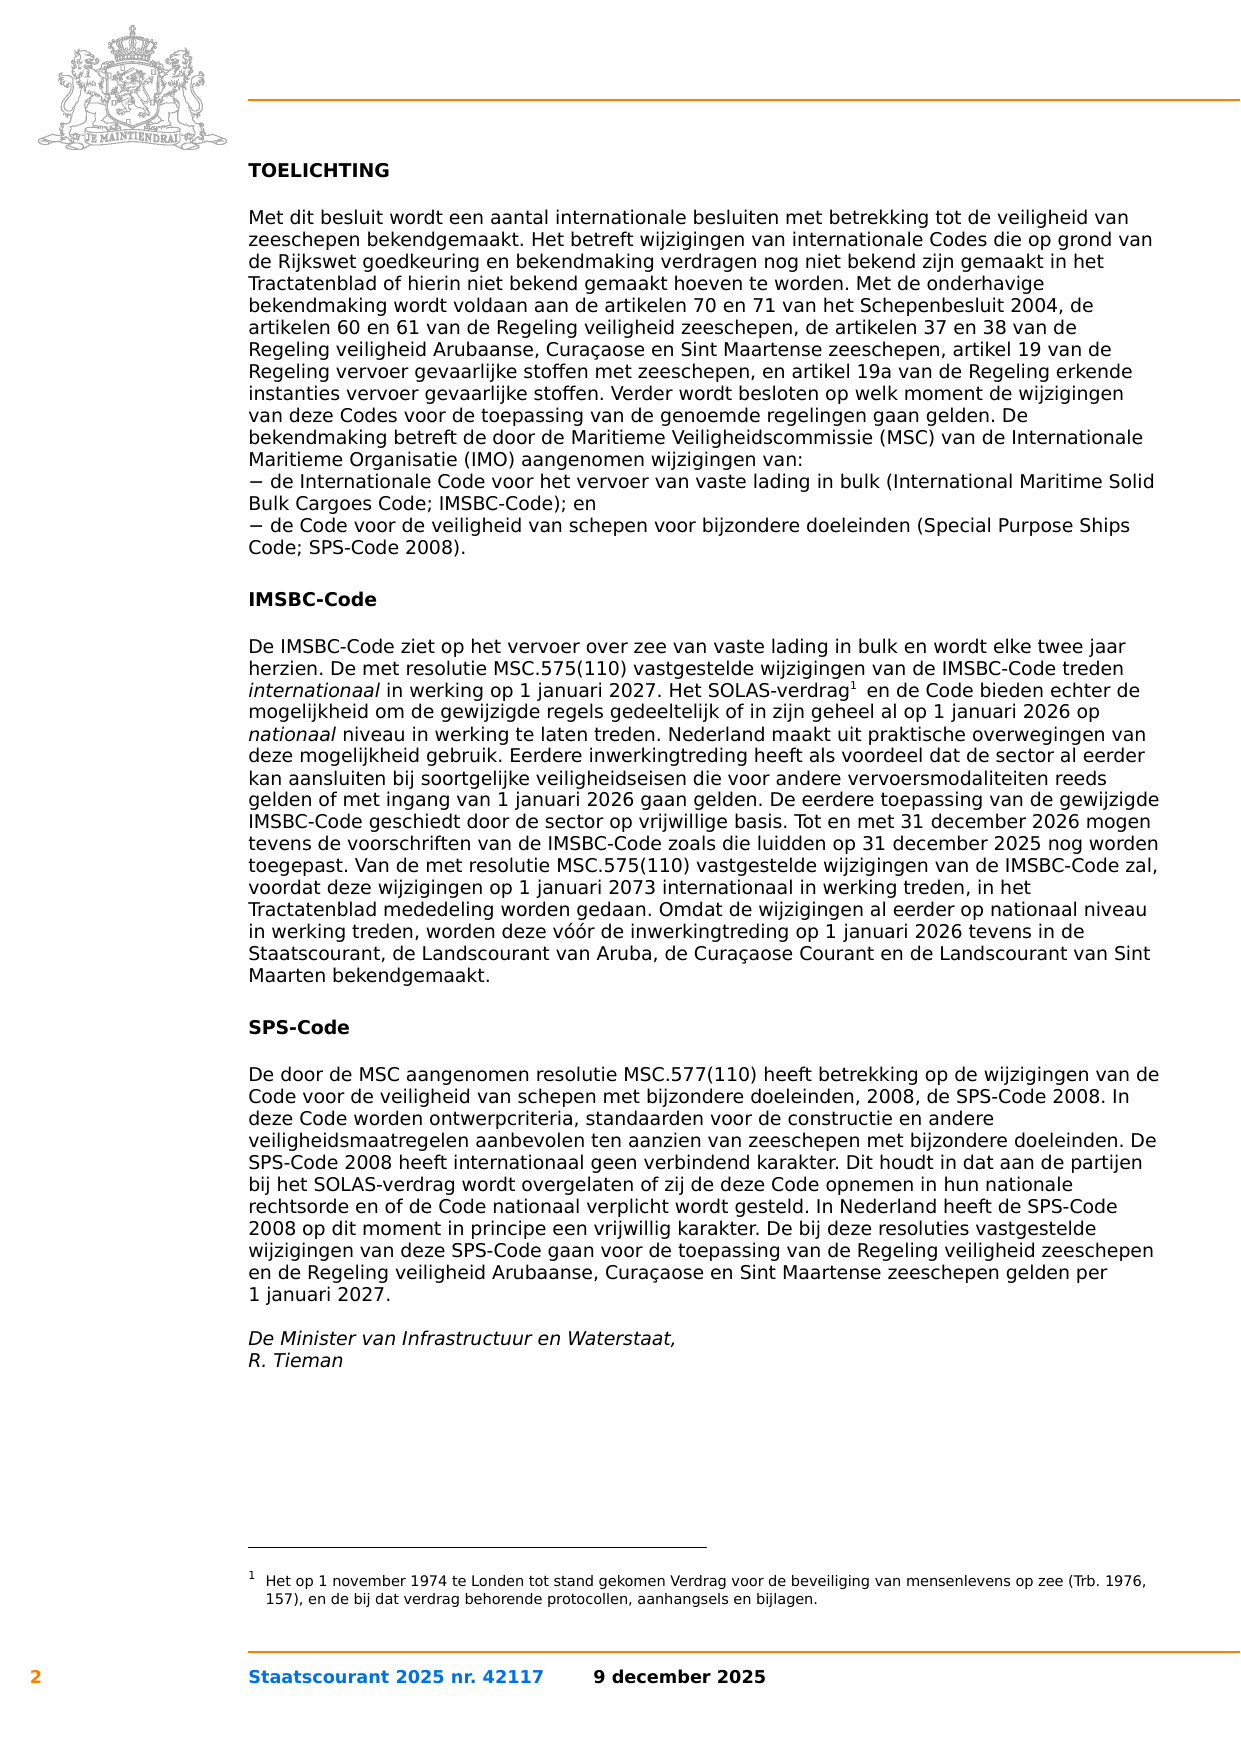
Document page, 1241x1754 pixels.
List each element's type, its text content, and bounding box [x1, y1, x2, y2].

text De door de MSC aangenomen resolutie MSC.577(110) heeft betrekking op de wijzigingen van de Code voor de veiligheid van schepen met bijzondere doeleinden, 2008, de SPS-Code 2008. In deze Code worden ontwerpcriteria, standaarden voor de constructie en andere veiligheidsmaatregelen aanbevolen ten aanzien van zeeschepen met bijzondere doeleinden. De SPS-Code 2008 heeft internationaal geen verbindend karakter. Dit houdt in dat aan de partijen bij het SOLAS-verdrag wordt overgelaten of zij de deze Code opnemen in hun nationale rechtsorde en of de Code nationaal verplicht wordt gesteld. In Nederland heeft de SPS-Code 2008 op dit moment in principe een vrijwillig karakter. De bij deze resoluties vastgestelde wijzigingen van deze SPS-Code gaan voor de toepassing van de Regeling veiligheid zeeschepen en de Regeling veiligheid Arubaanse, Curaçaose en Sint Maartense zeeschepen gelden per 1 januari 2027. [248, 1064, 1163, 1306]
text Het op 1 november 1974 te Londen tot stand gekomen Verdrag voor de beveiliging van mensenlevens op zee (Trb. 1976, 157), en de bij dat verdrag behorende protocollen, aanhangsels en bijlagen. [248, 1569, 1163, 1608]
text Met dit besluit wordt een aantal internationale besluiten met betrekking tot de veiligheid van zeeschepen bekendgemaakt. Het betreft wijzigingen van internationale Codes die op grond van de Rijkswet goedkeuring en bekendmaking verdragen nog niet bekend zijn gemaakt in het Tractatenblad of hierin niet bekend gemaakt hoeven te worden. Met de onderhavige bekendmaking wordt voldaan aan de artikelen 70 en 71 van het Schepenbesluit 2004, de artikelen 60 en 61 van de Regeling veiligheid zeeschepen, de artikelen 37 en 38 van de Regeling veiligheid Arubaanse, Curaçaose en Sint Maartense zeeschepen, artikel 19 van de Regeling vervoer gevaarlijke stoffen met zeeschepen, en artikel 19a van de Regeling erkende instanties vervoer gevaarlijke stoffen. Verder wordt besloten op welk moment de wijzigingen van deze Codes voor de toepassing van de genoemde regelingen gaan gelden. De bekendmaking betreft de door de Maritieme Veiligheidscommissie (MSC) van de Internationale Maritieme Organisatie (IMO) aangenomen wijzigingen van: [248, 207, 1163, 471]
text De IMSBC-Code ziet op het vervoer over zee van vaste lading in bulk en wordt elke twee jaar herzien. De met resolutie MSC.575(110) vastgestelde wijzigingen van de IMSBC-Code treden internationaal in werking op 1 januari 2027. Het SOLAS-verdrag en de Code bieden echter de mogelijkheid om de gewijzigde regels gedeeltelijk of in zijn geheel al op 1 januari 2026 op nationaal niveau in werking te laten treden. Nederland maakt uit praktische overwegingen van deze mogelijkheid gebruik. Eerdere inwerkingtreding heeft als voordeel dat de sector al eerder kan aansluiten bij soortgelijke veiligheidseisen die voor andere vervoersmodaliteiten reeds gelden of met ingang van 1 januari 2026 gaan gelden. De eerdere toepassing van de gewijzigde IMSBC-Code geschiedt door de sector op vrijwillige basis. Tot en met 31 december 2026 mogen tevens de voorschriften van de IMSBC-Code zoals die luidden op 31 december 2025 nog worden toegepast. Van de met resolutie MSC.575(110) vastgestelde wijzigingen van de IMSBC-Code zal, voordat deze wijzigingen op 1 januari 2073 internationaal in werking treden, in het Tractatenblad mededeling worden gedaan. Omdat de wijzigingen al eerder op nationaal niveau in werking treden, worden deze vóór de inwerkingtreding op 1 januari 2026 tevens in de Staatscourant, de Landscourant van Aruba, de Curaçaose Courant en de Landscourant van Sint Maarten bekendgemaakt. [248, 636, 1163, 987]
text − de Internationale Code voor het vervoer van vaste lading in bulk (International Maritime Solid Bulk Cargoes Code; IMSBC-Code); en [248, 471, 1163, 514]
subtitle TOELICHTING [248, 160, 1163, 182]
text − de Code voor de veiligheid van schepen voor bijzondere doeleinden (Special Purpose Ships Code; SPS-Code 2008). [248, 514, 1163, 558]
subtitle IMSBC-Code [248, 588, 1163, 611]
text De Minister van Infrastructuur en Waterstaat, R. Tieman [248, 1328, 1163, 1372]
subtitle SPS-Code [248, 1017, 1163, 1039]
picture [38, 25, 227, 150]
